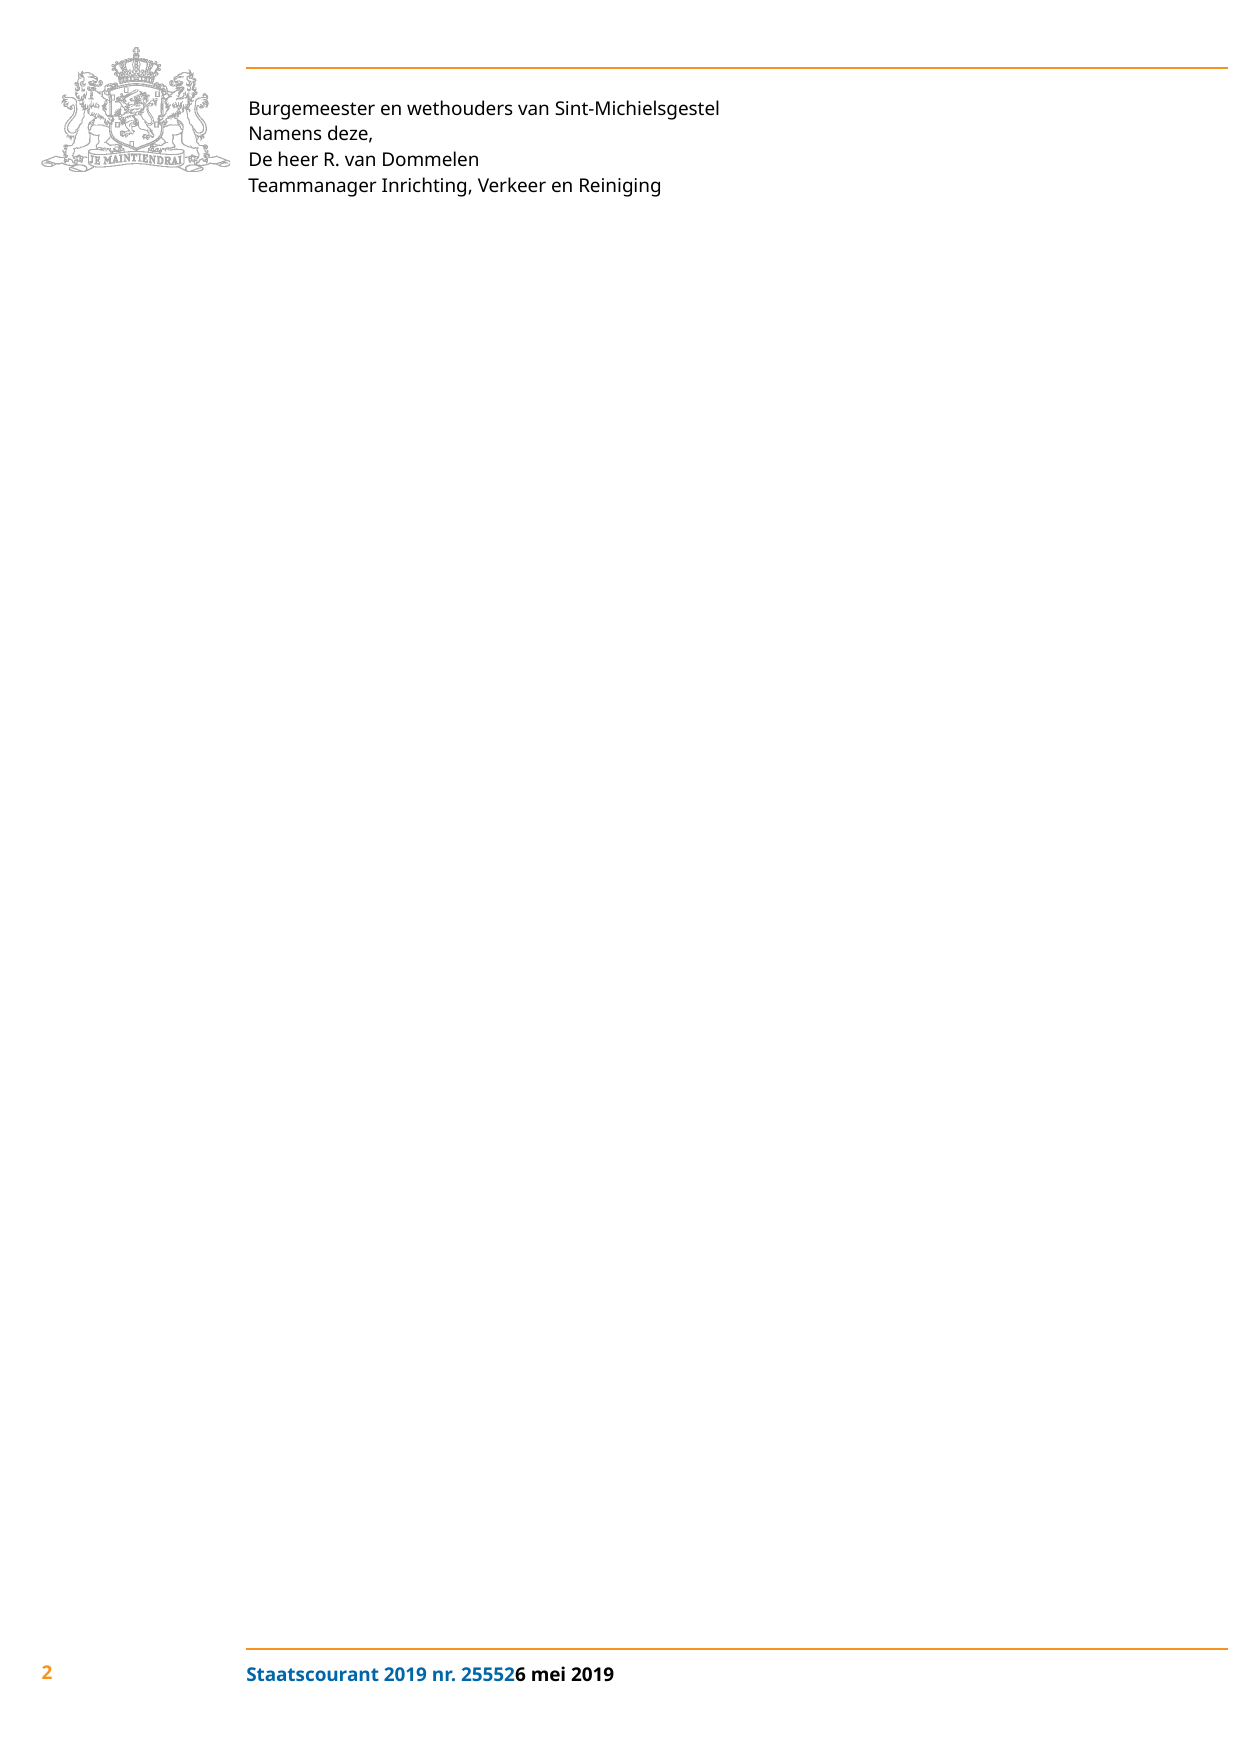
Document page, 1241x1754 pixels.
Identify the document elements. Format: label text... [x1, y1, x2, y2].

picture [41, 47, 231, 172]
text Namens deze, [248, 121, 1152, 146]
text De heer R. van Dommelen [248, 146, 1152, 172]
text Burgemeester en wethouders van Sint-Michielsgestel [248, 95, 1152, 121]
text Teammanager Inrichting, Verkeer en Reiniging [248, 172, 1152, 198]
